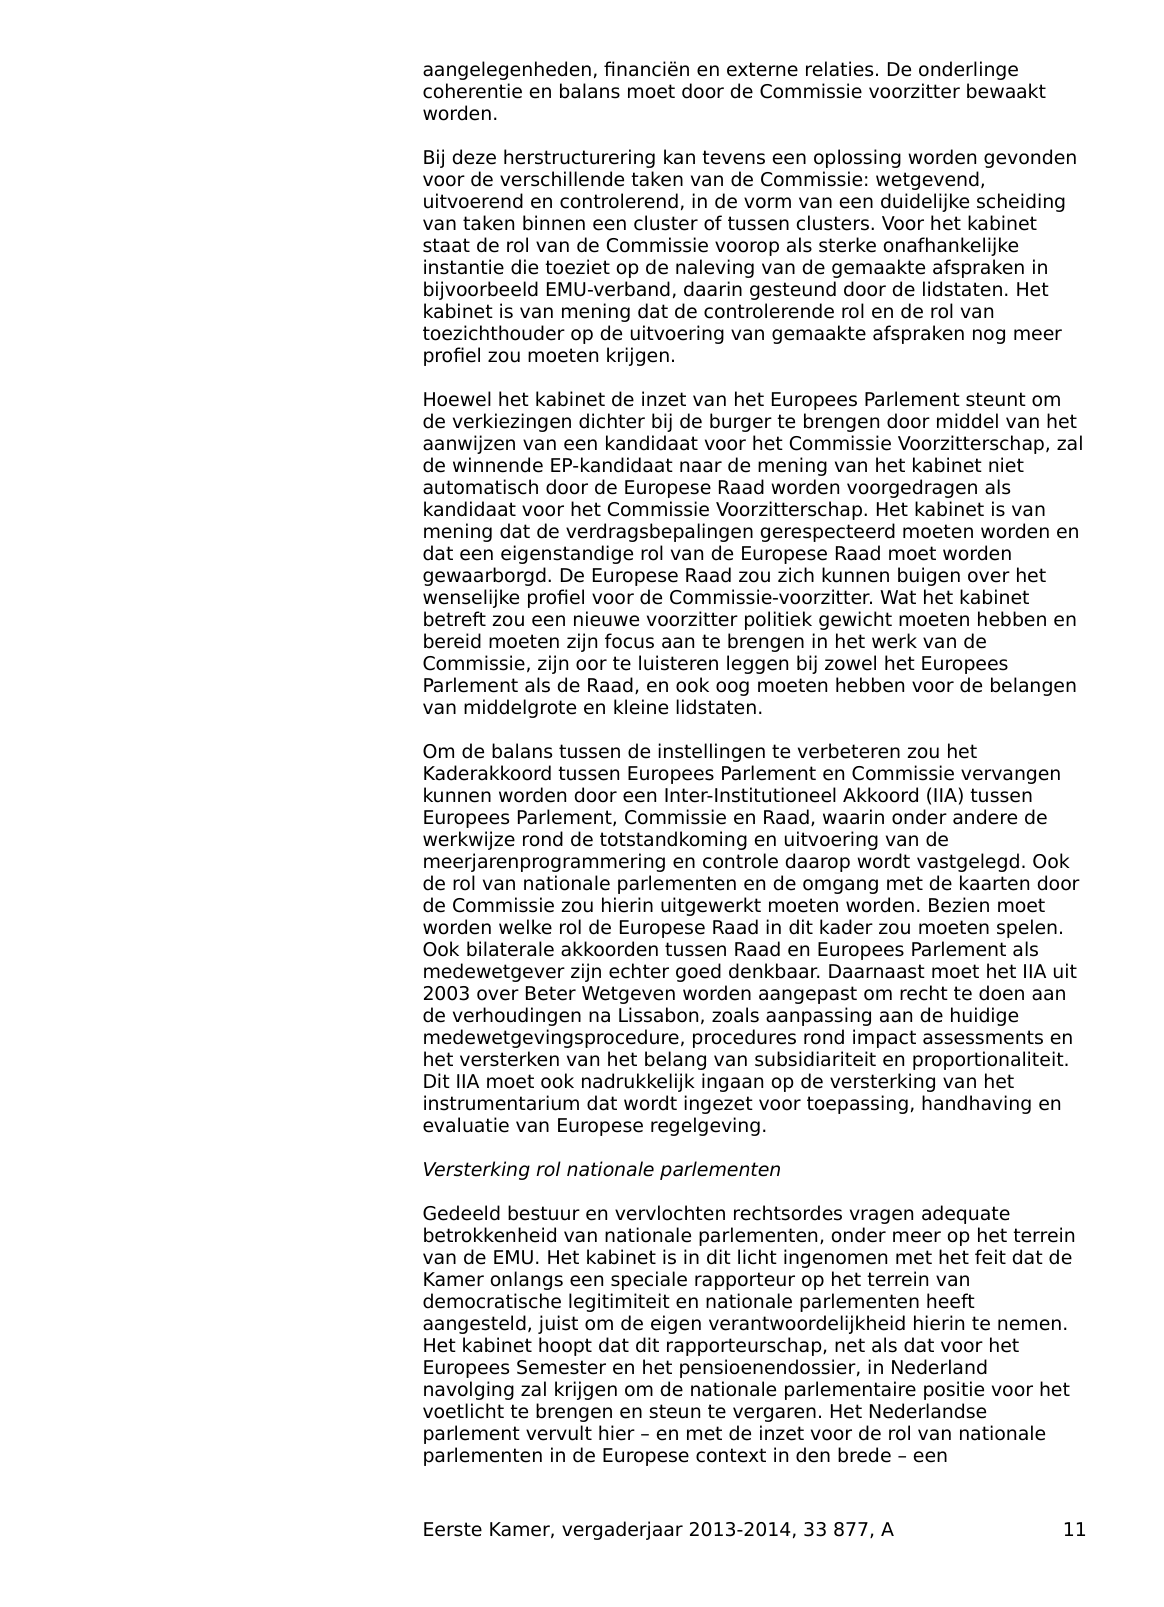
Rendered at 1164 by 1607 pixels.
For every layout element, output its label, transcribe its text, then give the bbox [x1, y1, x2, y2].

subtitle Versterking rol nationale parlementen [422, 1159, 1087, 1181]
text Gedeeld bestuur en vervlochten rechtsordes vragen adequate betrokkenheid van nationale parlementen, onder meer op het terrein van de EMU. Het kabinet is in dit licht ingenomen met het feit dat de Kamer onlangs een speciale rapporteur op het terrein van democratische legitimiteit en nationale parlementen heeft aangesteld, juist om de eigen verantwoordelijkheid hierin te nemen. Het kabinet hoopt dat dit rapporteurschap, net als dat voor het Europees Semester en het pensioenendossier, in Nederland navolging zal krijgen om de nationale parlementaire positie voor het voetlicht te brengen en steun te vergaren. Het Nederlandse parlement vervult hier – en met de inzet voor de rol van nationale parlementen in de Europese context in den brede – een [422, 1203, 1087, 1467]
text Hoewel het kabinet de inzet van het Europees Parlement steunt om de verkiezingen dichter bij de burger te brengen door middel van het aanwijzen van een kandidaat voor het Commissie Voorzitterschap, zal de winnende EP-kandidaat naar de mening van het kabinet niet automatisch door de Europese Raad worden voorgedragen als kandidaat voor het Commissie Voorzitterschap. Het kabinet is van mening dat de verdragsbepalingen gerespecteerd moeten worden en dat een eigenstandige rol van de Europese Raad moet worden gewaarborgd. De Europese Raad zou zich kunnen buigen over het wenselijke profiel voor de Commissie-voorzitter. Wat het kabinet betreft zou een nieuwe voorzitter politiek gewicht moeten hebben en bereid moeten zijn focus aan te brengen in het werk van de Commissie, zijn oor te luisteren leggen bij zowel het Europees Parlement als de Raad, en ook oog moeten hebben voor de belangen van middelgrote en kleine lidstaten. [422, 389, 1087, 719]
text aangelegenheden, financiën en externe relaties. De onderlinge coherentie en balans moet door de Commissie voorzitter bewaakt worden. [422, 59, 1087, 125]
text Om de balans tussen de instellingen te verbeteren zou het Kaderakkoord tussen Europees Parlement en Commissie vervangen kunnen worden door een Inter-Institutioneel Akkoord (IIA) tussen Europees Parlement, Commissie en Raad, waarin onder andere de werkwijze rond de totstandkoming en uitvoering van de meerjarenprogrammering en controle daarop wordt vastgelegd. Ook de rol van nationale parlementen en de omgang met de kaarten door de Commissie zou hierin uitgewerkt moeten worden. Bezien moet worden welke rol de Europese Raad in dit kader zou moeten spelen. Ook bilaterale akkoorden tussen Raad en Europees Parlement als medewetgever zijn echter goed denkbaar. Daarnaast moet het IIA uit 2003 over Beter Wetgeven worden aangepast om recht te doen aan de verhoudingen na Lissabon, zoals aanpassing aan de huidige medewetgevingsprocedure, procedures rond impact assessments en het versterken van het belang van subsidiariteit en proportionaliteit. Dit IIA moet ook nadrukkelijk ingaan op de versterking van het instrumentarium dat wordt ingezet voor toepassing, handhaving en evaluatie van Europese regelgeving. [422, 741, 1087, 1137]
text Bij deze herstructurering kan tevens een oplossing worden gevonden voor de verschillende taken van de Commissie: wetgevend, uitvoerend en controlerend, in de vorm van een duidelijke scheiding van taken binnen een cluster of tussen clusters. Voor het kabinet staat de rol van de Commissie voorop als sterke onafhankelijke instantie die toeziet op de naleving van de gemaakte afspraken in bijvoorbeeld EMU-verband, daarin gesteund door de lidstaten. Het kabinet is van mening dat de controlerende rol en de rol van toezichthouder op de uitvoering van gemaakte afspraken nog meer profiel zou moeten krijgen. [422, 147, 1087, 367]
